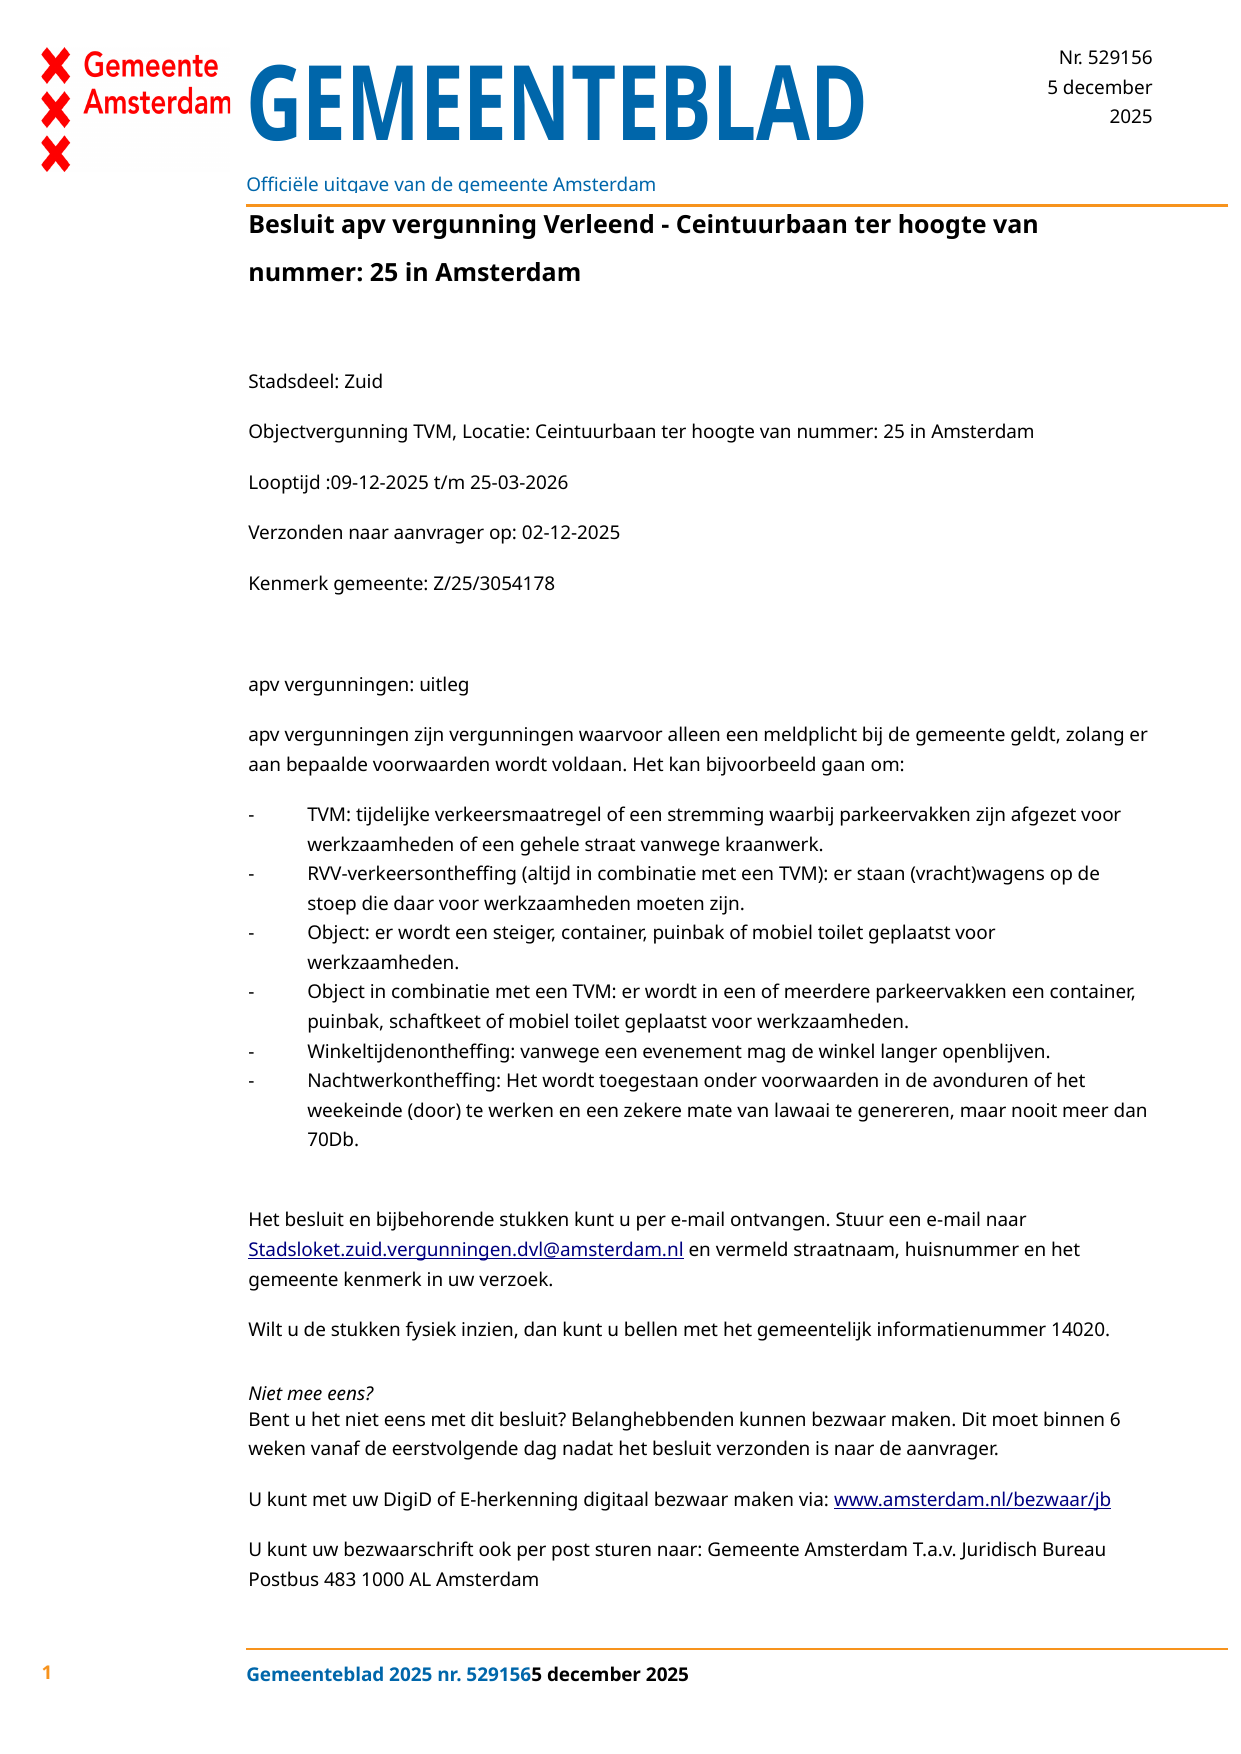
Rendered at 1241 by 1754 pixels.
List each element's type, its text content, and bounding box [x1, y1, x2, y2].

list Object: er wordt een steiger, container, puinbak of mobiel toilet geplaatst voor werkzaamheden. [248, 919, 1152, 975]
list Nachtwerkontheffing: Het wordt toegestaan onder voorwaarden in de avonduren of het weekeinde (door) te werken en een zekere mate van lawaai te genereren, maar nooit meer dan 70Db. [248, 1067, 1152, 1152]
text U kunt uw bezwaarschrift ook per post sturen naar: Gemeente Amsterdam T.a.v. Juridisch Bureau Postbus 483 1000 AL Amsterdam [248, 1536, 1152, 1592]
text apv vergunningen: uitleg [248, 671, 1152, 697]
text Het besluit en bijbehorende stukken kunt u per e-mail ontvangen. Stuur een e-mail naar Stadsloket.zuid.vergunningen.dvl@amsterdam.nl en vermeld straatnaam, huisnummer en het gemeente kenmerk in uw verzoek. [248, 1207, 1152, 1292]
text Kenmerk gemeente: Z/25/3054178 [248, 570, 1152, 596]
text Objectvergunning TVM, Locatie: Ceintuurbaan ter hoogte van nummer: 25 in Amsterdam [248, 419, 1152, 444]
text Wilt u de stukken fysiek inzien, dan kunt u bellen met het gemeentelijk informatienummer 14020. [248, 1316, 1152, 1342]
text Verzonden naar aanvrager op: 02-12-2025 [248, 519, 1152, 545]
text apv vergunningen zijn vergunningen waarvoor alleen een meldplicht bij de gemeente geldt, zolang er aan bepaalde voorwaarden wordt voldaan. Het kan bijvoorbeeld gaan om: [248, 721, 1152, 777]
list TVM: tijdelijke verkeersmaatregel of een stremming waarbij parkeervakken zijn afgezet voor werkzaamheden of een gehele straat vanwege kraanwerk. [248, 801, 1152, 857]
text Niet mee eens? [248, 1380, 1152, 1406]
picture [41, 47, 231, 172]
text Bent u het niet eens met dit besluit? Belanghebbenden kunnen bezwaar maken. Dit moet binnen 6 weken vanaf de eerstvolgende dag nadat het besluit verzonden is naar de aanvrager. [248, 1406, 1152, 1461]
text U kunt met uw DigiD of E-herkenning digitaal bezwaar maken via: www.amsterdam.nl/bezwaar/jb [248, 1486, 1152, 1512]
text Besluit apv vergunning Verleend - Ceintuurbaan ter hoogte van nummer: 25 in Amsterdam [248, 207, 1152, 288]
list RVV-verkeersontheffing (altijd in combinatie met een TVM): er staan (vracht)wagens op de stoep die daar voor werkzaamheden moeten zijn. [248, 860, 1152, 916]
list Object in combinatie met een TVM: er wordt in een of meerdere parkeervakken een container, puinbak, schaftkeet of mobiel toilet geplaatst voor werkzaamheden. [248, 979, 1152, 1034]
list Winkeltijdenontheffing: vanwege een evenement mag de winkel langer openblijven. [248, 1038, 1152, 1064]
text Looptijd :09-12-2025 t/m 25-03-2026 [248, 469, 1152, 495]
text Stadsdeel: Zuid [248, 368, 1152, 394]
